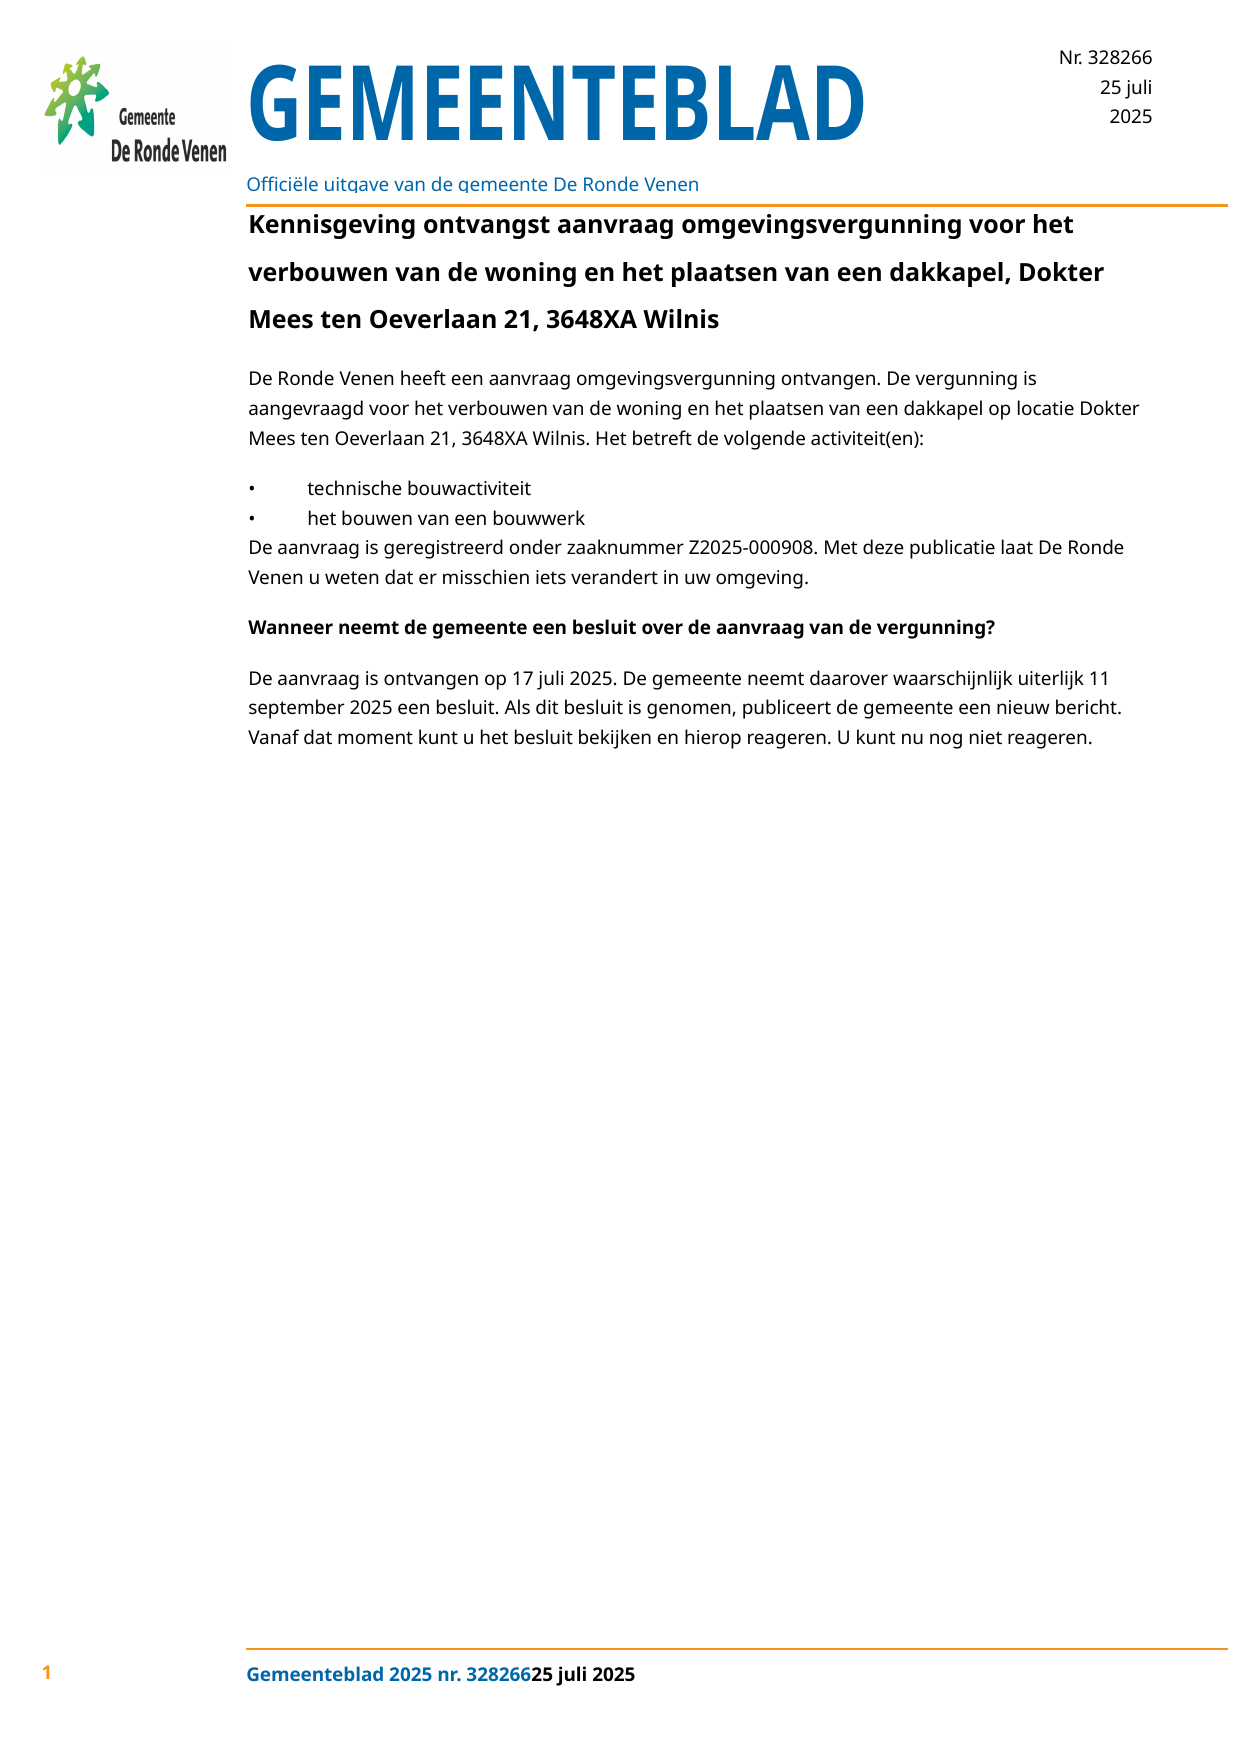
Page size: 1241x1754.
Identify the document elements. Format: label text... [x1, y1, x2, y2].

list technische bouwactiviteit [248, 475, 1152, 501]
text De aanvraag is ontvangen op 17 juli 2025. De gemeente neemt daarover waarschijnlijk uiterlijk 11 september 2025 een besluit. Als dit besluit is genomen, publiceert de gemeente een nieuw bericht. Vanaf dat moment kunt u het besluit bekijken en hierop reageren. U kunt nu nog niet reageren. [248, 665, 1152, 749]
picture [41, 47, 231, 172]
list het bouwen van een bouwwerk [248, 505, 1152, 530]
text De Ronde Venen heeft een aanvraag omgevingsvergunning ontvangen. De vergunning is aangevraagd voor het verbouwen van de woning en het plaatsen van een dakkapel op locatie Dokter Mees ten Oeverlaan 21, 3648XA Wilnis. Het betreft de volgende activiteit(en): [248, 366, 1152, 450]
text Wanneer neemt de gemeente een besluit over de aanvraag van de vergunning? [248, 614, 1152, 640]
text De aanvraag is geregistreerd onder zaaknummer Z2025-000908. Met deze publicatie laat De Ronde Venen u weten dat er misschien iets verandert in uw omgeving. [248, 534, 1152, 589]
text Kennisgeving ontvangst aanvraag omgevingsvergunning voor het verbouwen van de woning en het plaatsen van een dakkapel, Dokter Mees ten Oeverlaan 21, 3648XA Wilnis [248, 207, 1152, 336]
